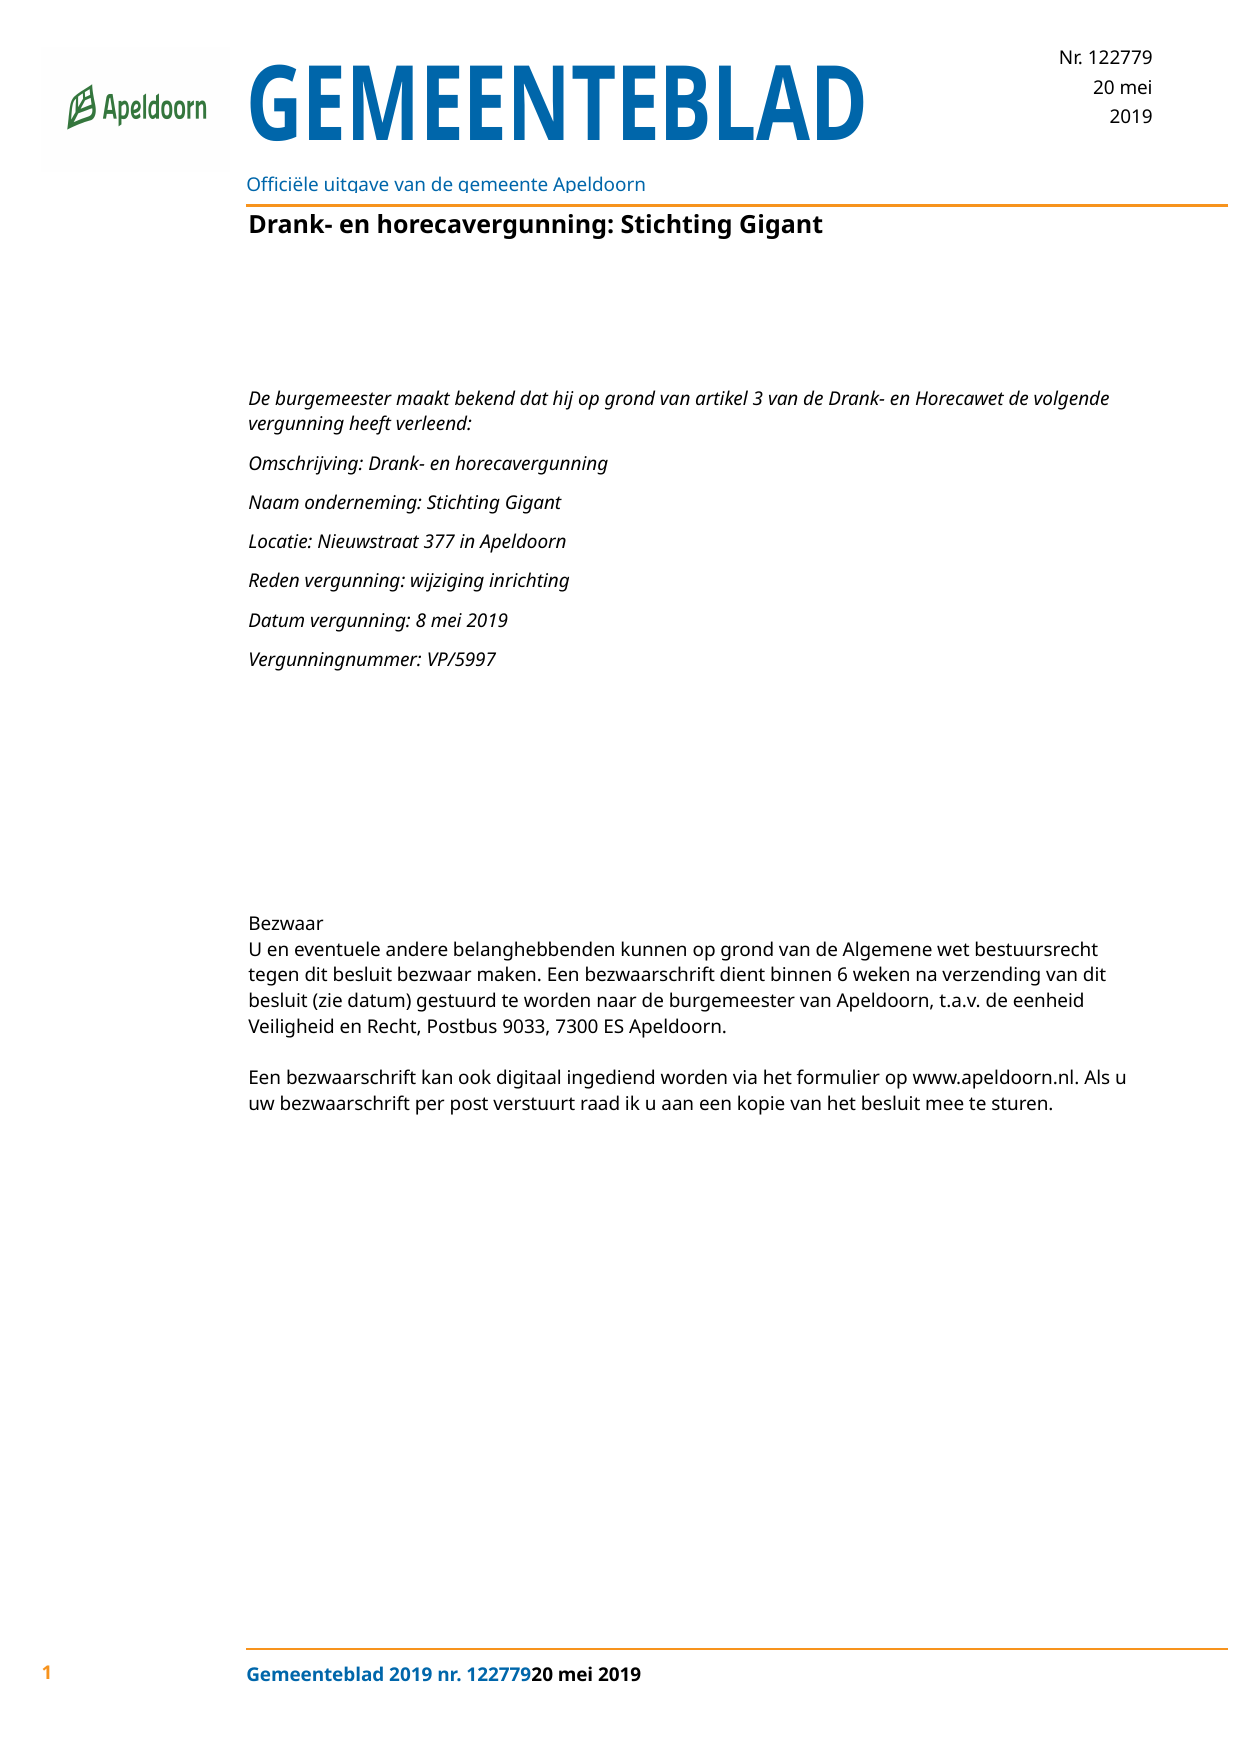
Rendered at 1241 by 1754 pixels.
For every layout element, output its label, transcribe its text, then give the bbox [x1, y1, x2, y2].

picture [41, 47, 231, 172]
text Vergunningnummer: VP/5997 [248, 646, 1152, 672]
text De burgemeester maakt bekend dat hij op grond van artikel 3 van de Drank- en Horecawet de volgende vergunning heeft verleend: [248, 385, 1152, 436]
text Bezwaar [248, 910, 1152, 936]
text Datum vergunning: 8 mei 2019 [248, 607, 1152, 632]
text U en eventuele andere belanghebbenden kunnen op grond van de Algemene wet bestuursrecht tegen dit besluit bezwaar maken. Een bezwaarschrift dient binnen 6 weken na verzending van dit besluit (zie datum) gestuurd te worden naar de burgemeester van Apeldoorn, t.a.v. de eenheid Veiligheid en Recht, Postbus 9033, 7300 ES Apeldoorn. [248, 936, 1152, 1039]
text Locatie: Nieuwstraat 377 in Apeldoorn [248, 528, 1152, 554]
text Een bezwaarschrift kan ook digitaal ingediend worden via het formulier op www.apeldoorn.nl. Als u uw bezwaarschrift per post verstuurt raad ik u aan een kopie van het besluit mee te sturen. [248, 1064, 1152, 1116]
text Reden vergunning: wijziging inrichting [248, 567, 1152, 593]
text Drank- en horecavergunning: Stichting Gigant [248, 207, 1152, 241]
text Omschrijving: Drank- en horecavergunning [248, 450, 1152, 475]
text Naam onderneming: Stichting Gigant [248, 489, 1152, 515]
